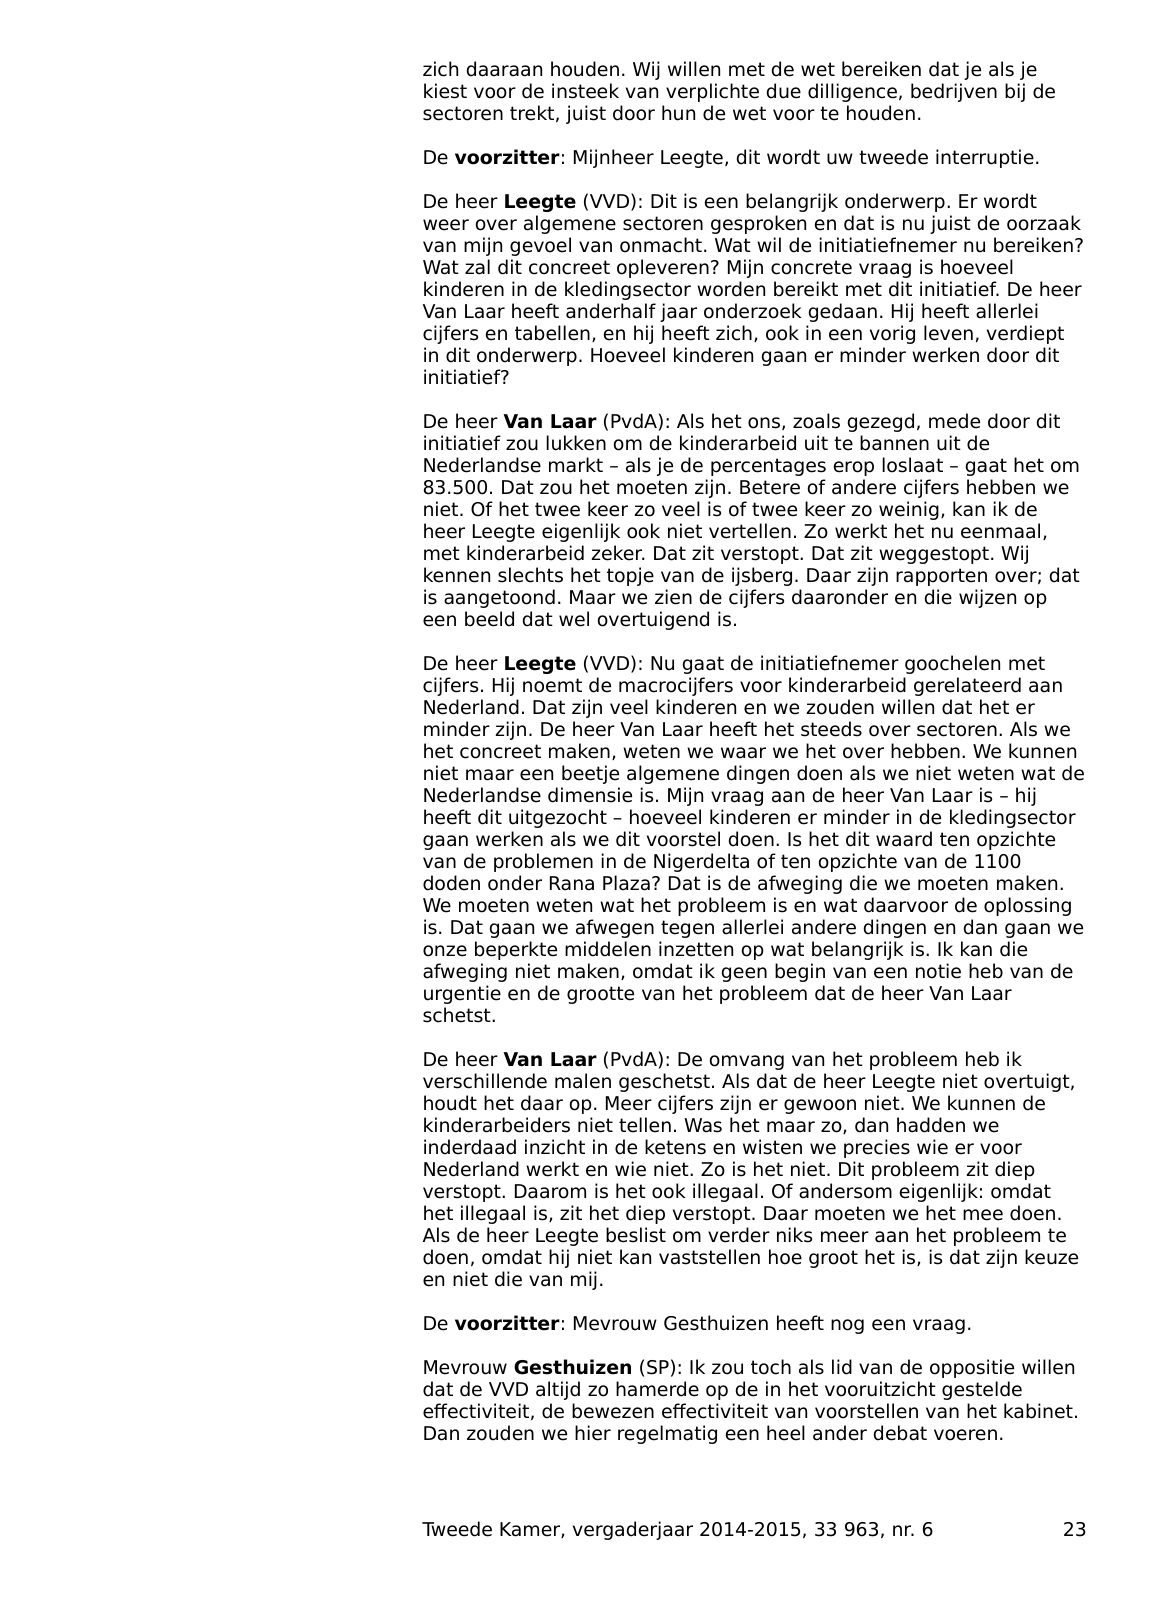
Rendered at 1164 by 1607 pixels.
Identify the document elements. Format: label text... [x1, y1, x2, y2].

text De heer Leegte (VVD): Dit is een belangrijk onderwerp. Er wordt weer over algemene sectoren gesproken en dat is nu juist de oorzaak van mijn gevoel van onmacht. Wat wil de initiatiefnemer nu bereiken? Wat zal dit concreet opleveren? Mijn concrete vraag is hoeveel kinderen in de kledingsector worden bereikt met dit initiatief. De heer Van Laar heeft anderhalf jaar onderzoek gedaan. Hij heeft allerlei cijfers en tabellen, en hij heeft zich, ook in een vorig leven, verdiept in dit onderwerp. Hoeveel kinderen gaan er minder werken door dit initiatief? [422, 191, 1087, 389]
text De voorzitter: Mevrouw Gesthuizen heeft nog een vraag. [422, 1313, 1087, 1335]
text Mevrouw Gesthuizen (SP): Ik zou toch als lid van de oppositie willen dat de VVD altijd zo hamerde op de in het vooruitzicht gestelde effectiviteit, de bewezen effectiviteit van voorstellen van het kabinet. Dan zouden we hier regelmatig een heel ander debat voeren. [422, 1357, 1087, 1445]
text De voorzitter: Mijnheer Leegte, dit wordt uw tweede interruptie. [422, 147, 1087, 169]
text De heer Van Laar (PvdA): De omvang van het probleem heb ik verschillende malen geschetst. Als dat de heer Leegte niet overtuigt, houdt het daar op. Meer cijfers zijn er gewoon niet. We kunnen de kinderarbeiders niet tellen. Was het maar zo, dan hadden we inderdaad inzicht in de ketens en wisten we precies wie er voor Nederland werkt en wie niet. Zo is het niet. Dit probleem zit diep verstopt. Daarom is het ook illegaal. Of andersom eigenlijk: omdat het illegaal is, zit het diep verstopt. Daar moeten we het mee doen. Als de heer Leegte beslist om verder niks meer aan het probleem te doen, omdat hij niet kan vaststellen hoe groot het is, is dat zijn keuze en niet die van mij. [422, 1049, 1087, 1291]
text De heer Van Laar (PvdA): Als het ons, zoals gezegd, mede door dit initiatief zou lukken om de kinderarbeid uit te bannen uit de Nederlandse markt – als je de percentages erop loslaat – gaat het om 83.500. Dat zou het moeten zijn. Betere of andere cijfers hebben we niet. Of het twee keer zo veel is of twee keer zo weinig, kan ik de heer Leegte eigenlijk ook niet vertellen. Zo werkt het nu eenmaal, met kinderarbeid zeker. Dat zit verstopt. Dat zit weggestopt. Wij kennen slechts het topje van de ijsberg. Daar zijn rapporten over; dat is aangetoond. Maar we zien de cijfers daaronder en die wijzen op een beeld dat wel overtuigend is. [422, 411, 1087, 631]
text zich daaraan houden. Wij willen met de wet bereiken dat je als je kiest voor de insteek van verplichte due dilligence, bedrijven bij de sectoren trekt, juist door hun de wet voor te houden. [422, 59, 1087, 125]
text De heer Leegte (VVD): Nu gaat de initiatiefnemer goochelen met cijfers. Hij noemt de macrocijfers voor kinderarbeid gerelateerd aan Nederland. Dat zijn veel kinderen en we zouden willen dat het er minder zijn. De heer Van Laar heeft het steeds over sectoren. Als we het concreet maken, weten we waar we het over hebben. We kunnen niet maar een beetje algemene dingen doen als we niet weten wat de Nederlandse dimensie is. Mijn vraag aan de heer Van Laar is – hij heeft dit uitgezocht – hoeveel kinderen er minder in de kledingsector gaan werken als we dit voorstel doen. Is het dit waard ten opzichte van de problemen in de Nigerdelta of ten opzichte van de 1100 doden onder Rana Plaza? Dat is de afweging die we moeten maken. We moeten weten wat het probleem is en wat daarvoor de oplossing is. Dat gaan we afwegen tegen allerlei andere dingen en dan gaan we onze beperkte middelen inzetten op wat belangrijk is. Ik kan die afweging niet maken, omdat ik geen begin van een notie heb van de urgentie en de grootte van het probleem dat de heer Van Laar schetst. [422, 653, 1087, 1027]
